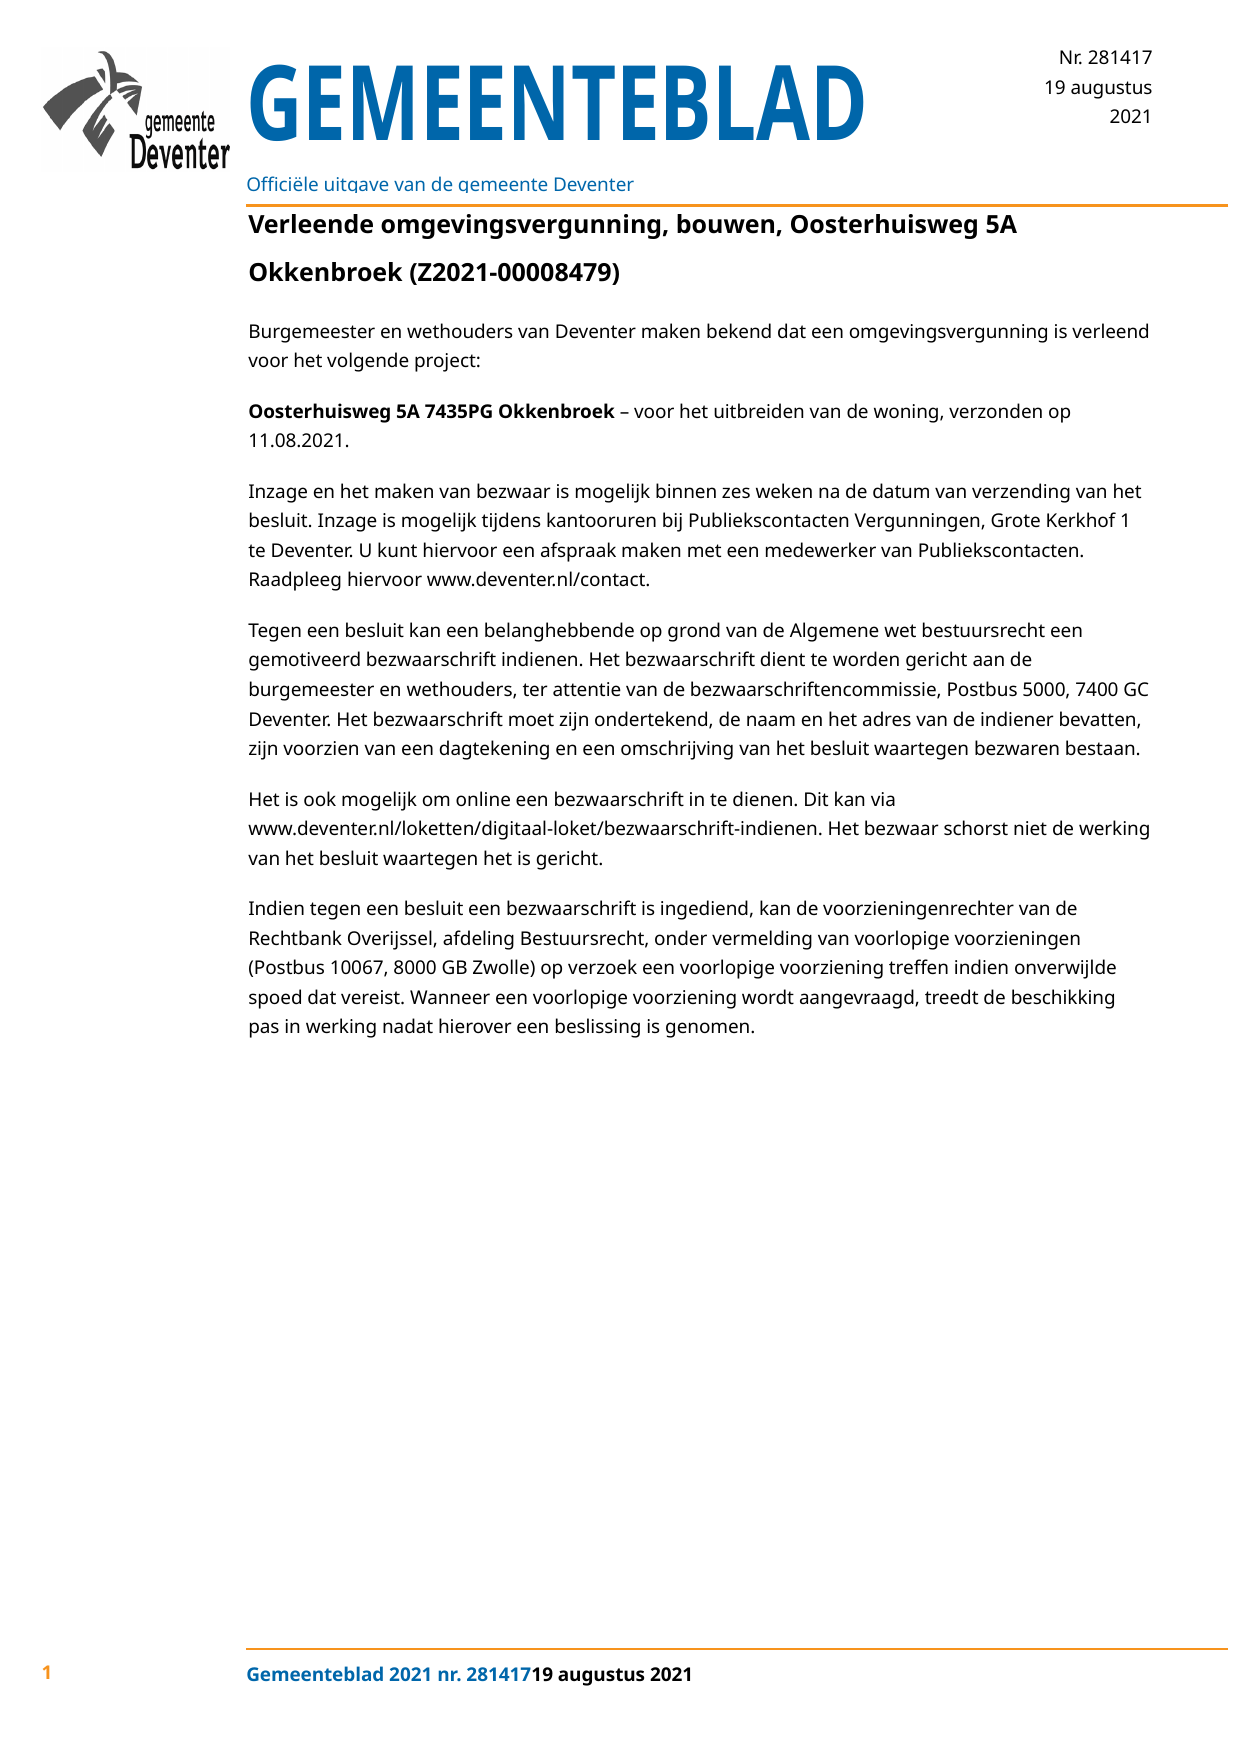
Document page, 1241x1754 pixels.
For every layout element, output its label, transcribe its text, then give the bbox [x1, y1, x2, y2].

text Verleende omgevingsvergunning, bouwen, Oosterhuisweg 5A Okkenbroek (Z2021-00008479) [248, 207, 1152, 288]
text Het is ook mogelijk om online een bezwaarschrift in te dienen. Dit kan via www.deventer.nl/loketten/digitaal-loket/bezwaarschrift-indienen. Het bezwaar schorst niet de werking van het besluit waartegen het is gericht. [248, 786, 1152, 871]
text Burgemeester en wethouders van Deventer maken bekend dat een omgevingsvergunning is verleend voor het volgende project: [248, 318, 1152, 373]
text Indien tegen een besluit een bezwaarschrift is ingediend, kan de voorzieningenrechter van de Rechtbank Overijssel, afdeling Bestuursrecht, onder vermelding van voorlopige voorzieningen (Postbus 10067, 8000 GB Zwolle) op verzoek een voorlopige voorziening treffen indien onverwijlde spoed dat vereist. Wanneer een voorlopige voorziening wordt aangevraagd, treedt de beschikking pas in werking nadat hierover een beslissing is genomen. [248, 895, 1152, 1039]
text Inzage en het maken van bezwaar is mogelijk binnen zes weken na de datum van verzending van het besluit. Inzage is mogelijk tijdens kantooruren bij Publiekscontacten Vergunningen, Grote Kerkhof 1 te Deventer. U kunt hiervoor een afspraak maken met een medewerker van Publiekscontacten. Raadpleeg hiervoor www.deventer.nl/contact. [248, 478, 1152, 592]
text Oosterhuisweg 5A 7435PG Okkenbroek – voor het uitbreiden van de woning, verzonden op 11.08.2021. [248, 398, 1152, 453]
picture [41, 47, 231, 172]
text Tegen een besluit kan een belanghebbende op grond van de Algemene wet bestuursrecht een gemotiveerd bezwaarschrift indienen. Het bezwaarschrift dient te worden gericht aan de burgemeester en wethouders, ter attentie van de bezwaarschriftencommissie, Postbus 5000, 7400 GC Deventer. Het bezwaarschrift moet zijn ondertekend, de naam en het adres van de indiener bevatten, zijn voorzien van een dagtekening en een omschrijving van het besluit waartegen bezwaren bestaan. [248, 617, 1152, 761]
